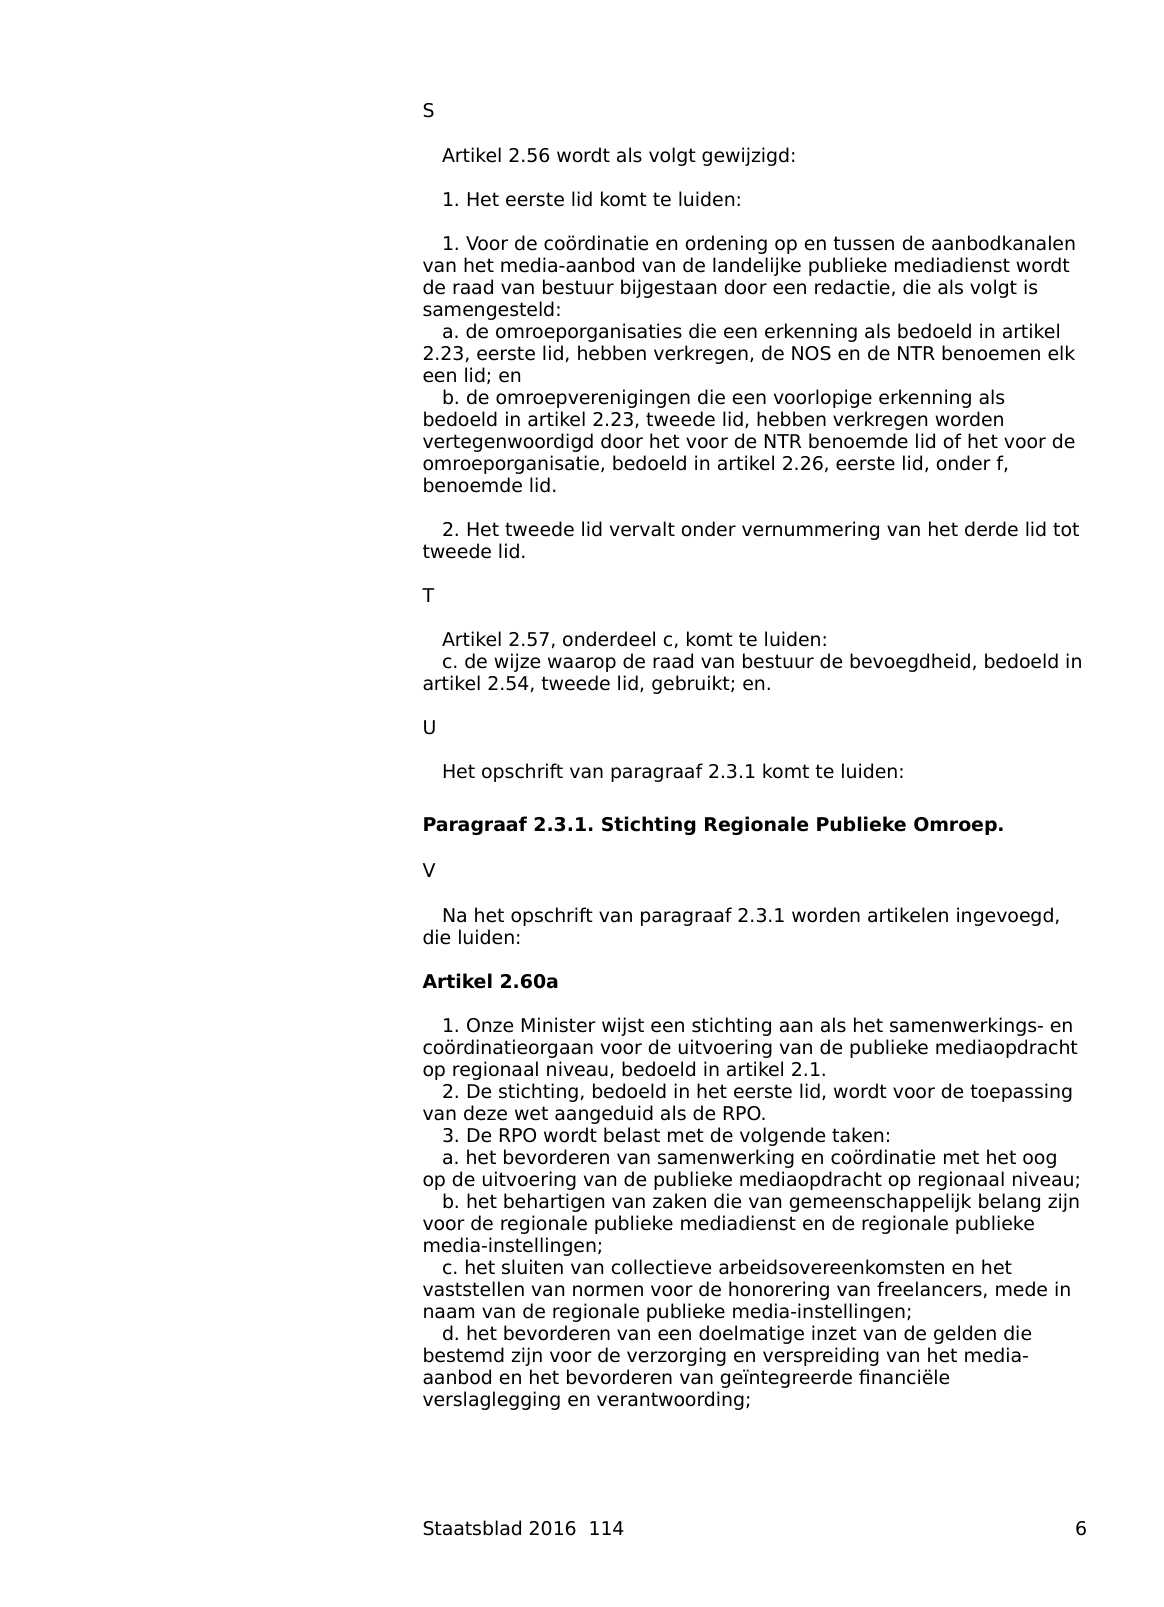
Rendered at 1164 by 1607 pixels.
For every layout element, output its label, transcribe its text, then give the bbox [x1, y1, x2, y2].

text 2. Het tweede lid vervalt onder vernummering van het derde lid tot tweede lid. [422, 519, 1087, 563]
text 1. Voor de coördinatie en ordening op en tussen de aanbodkanalen van het media-aanbod van de landelijke publieke mediadienst wordt de raad van bestuur bijgestaan door een redactie, die als volgt is samengesteld: [422, 233, 1087, 321]
text 1. Onze Minister wijst een stichting aan als het samenwerkings- en coördinatieorgaan voor de uitvoering van de publieke mediaopdracht op regionaal niveau, bedoeld in artikel 2.1. [422, 1015, 1087, 1081]
text V [422, 860, 1087, 882]
subtitle Paragraaf 2.3.1. Stichting Regionale Publieke Omroep. [422, 813, 1087, 835]
text Artikel 2.56 wordt als volgt gewijzigd: [422, 144, 1087, 167]
text a. de omroeporganisaties die een erkenning als bedoeld in artikel 2.23, eerste lid, hebben verkregen, de NOS en de NTR benoemen elk een lid; en [422, 321, 1087, 387]
text Artikel 2.57, onderdeel c, komt te luiden: [422, 629, 1087, 651]
text U [422, 717, 1087, 739]
text Het opschrift van paragraaf 2.3.1 komt te luiden: [422, 761, 1087, 783]
text 2. De stichting, bedoeld in het eerste lid, wordt voor de toepassing van deze wet aangeduid als de RPO. [422, 1081, 1087, 1125]
text c. de wijze waarop de raad van bestuur de bevoegdheid, bedoeld in artikel 2.54, tweede lid, gebruikt; en. [422, 651, 1087, 695]
text b. het behartigen van zaken die van gemeenschappelijk belang zijn voor de regionale publieke mediadienst en de regionale publieke media-instellingen; [422, 1191, 1087, 1257]
text 1. Het eerste lid komt te luiden: [422, 189, 1087, 211]
text b. de omroepverenigingen die een voorlopige erkenning als bedoeld in artikel 2.23, tweede lid, hebben verkregen worden vertegenwoordigd door het voor de NTR benoemde lid of het voor de omroeporganisatie, bedoeld in artikel 2.26, eerste lid, onder f, benoemde lid. [422, 387, 1087, 497]
text Na het opschrift van paragraaf 2.3.1 worden artikelen ingevoegd, die luiden: [422, 904, 1087, 948]
text S [422, 100, 1087, 122]
text T [422, 585, 1087, 607]
text d. het bevorderen van een doelmatige inzet van de gelden die bestemd zijn voor de verzorging en verspreiding van het media-aanbod en het bevorderen van geïntegreerde financiële verslaglegging en verantwoording; [422, 1323, 1087, 1411]
text 3. De RPO wordt belast met de volgende taken: [422, 1125, 1087, 1147]
text a. het bevorderen van samenwerking en coördinatie met het oog op de uitvoering van de publieke mediaopdracht op regionaal niveau; [422, 1147, 1087, 1191]
text c. het sluiten van collectieve arbeidsovereenkomsten en het vaststellen van normen voor de honorering van freelancers, mede in naam van de regionale publieke media-instellingen; [422, 1257, 1087, 1323]
subtitle Artikel 2.60a [422, 971, 1087, 993]
